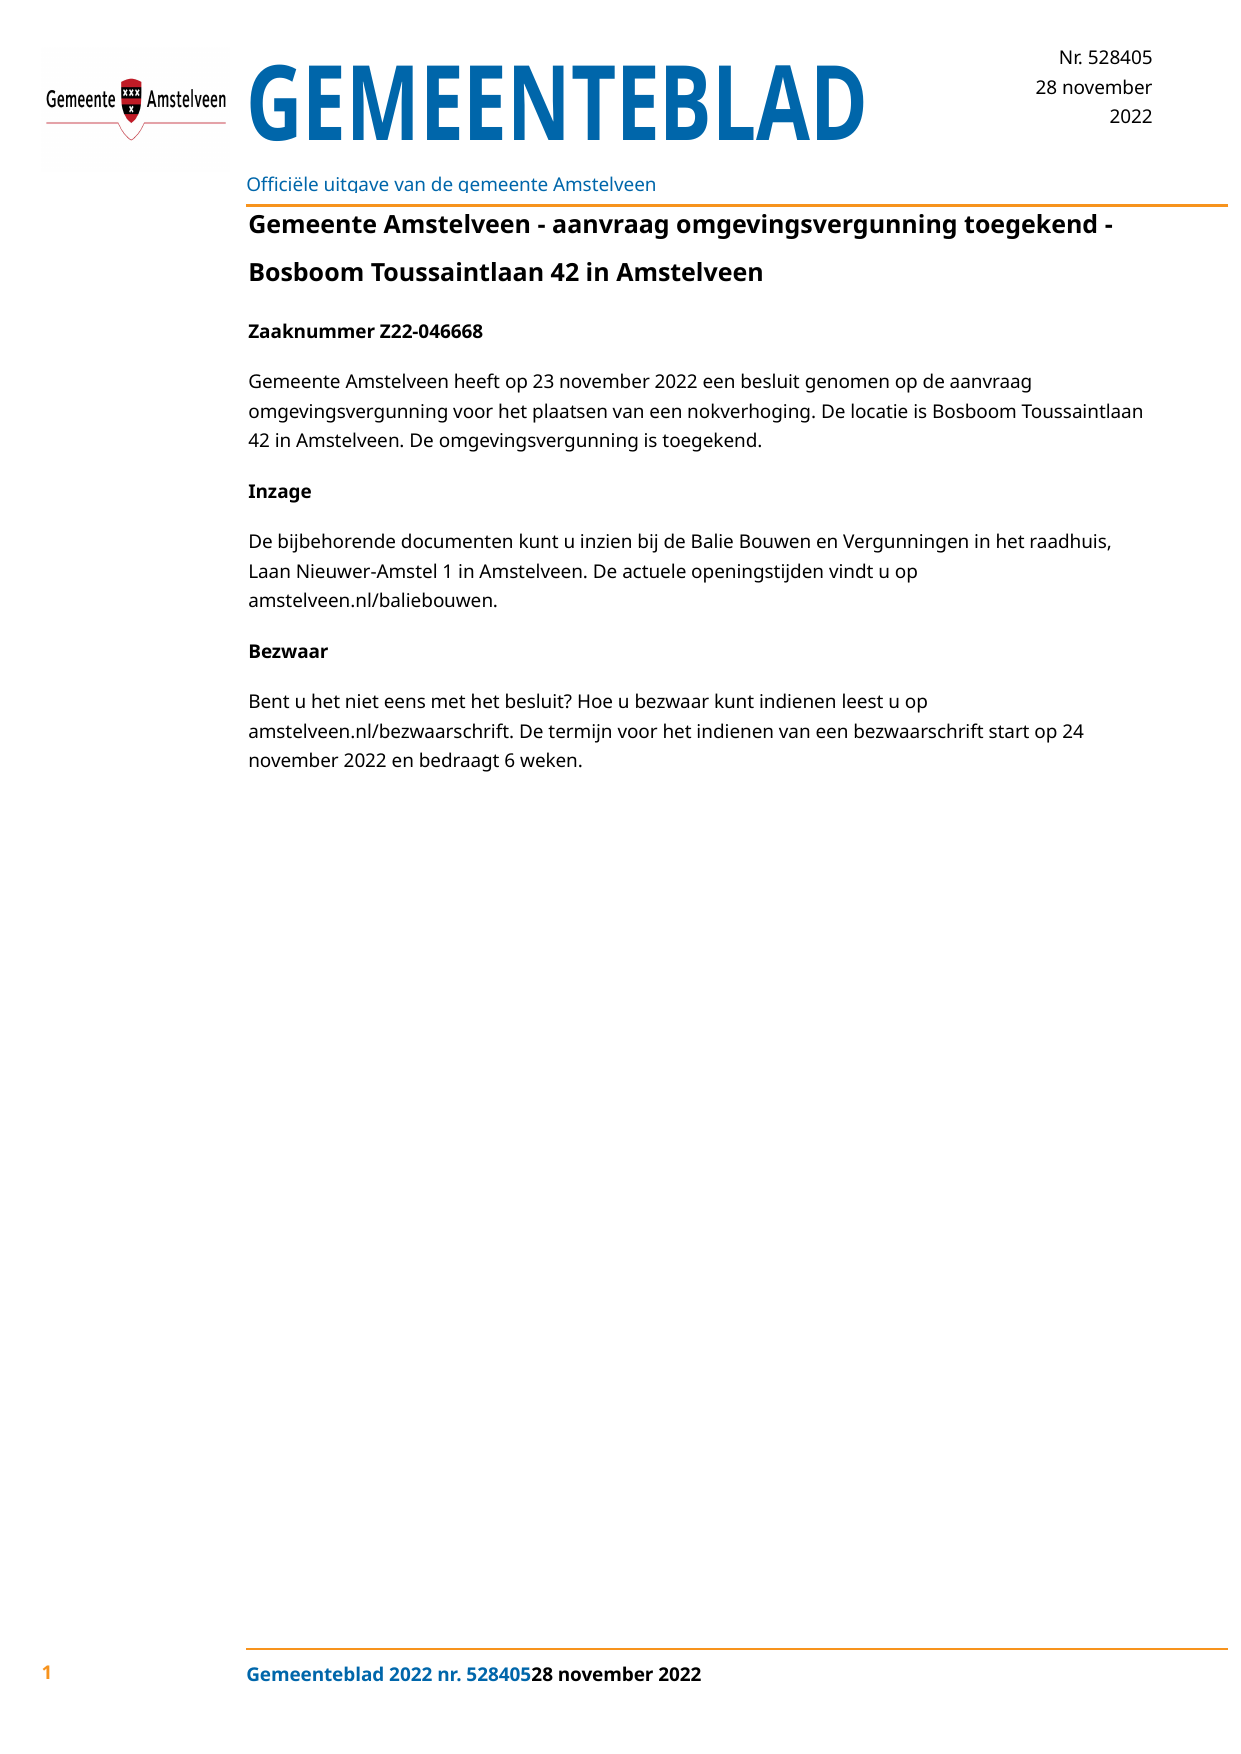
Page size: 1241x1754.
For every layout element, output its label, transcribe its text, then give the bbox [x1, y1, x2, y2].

text Bent u het niet eens met het besluit? Hoe u bezwaar kunt indienen leest u op amstelveen.nl/bezwaarschrift. De termijn voor het indienen van een bezwaarschrift start op 24 november 2022 en bedraagt 6 weken. [248, 688, 1152, 773]
text Inzage [248, 478, 1152, 504]
text Gemeente Amstelveen heeft op 23 november 2022 een besluit genomen op de aanvraag omgevingsvergunning voor het plaatsen van een nokverhoging. De locatie is Bosboom Toussaintlaan 42 in Amstelveen. De omgevingsvergunning is toegekend. [248, 368, 1152, 453]
picture [41, 47, 231, 172]
text Zaaknummer Z22-046668 [248, 318, 1152, 344]
text Gemeente Amstelveen - aanvraag omgevingsvergunning toegekend - Bosboom Toussaintlaan 42 in Amstelveen [248, 207, 1152, 288]
text Bezwaar [248, 638, 1152, 664]
text De bijbehorende documenten kunt u inzien bij de Balie Bouwen en Vergunningen in het raadhuis, Laan Nieuwer-Amstel 1 in Amstelveen. De actuele openingstijden vindt u op amstelveen.nl/baliebouwen. [248, 528, 1152, 613]
